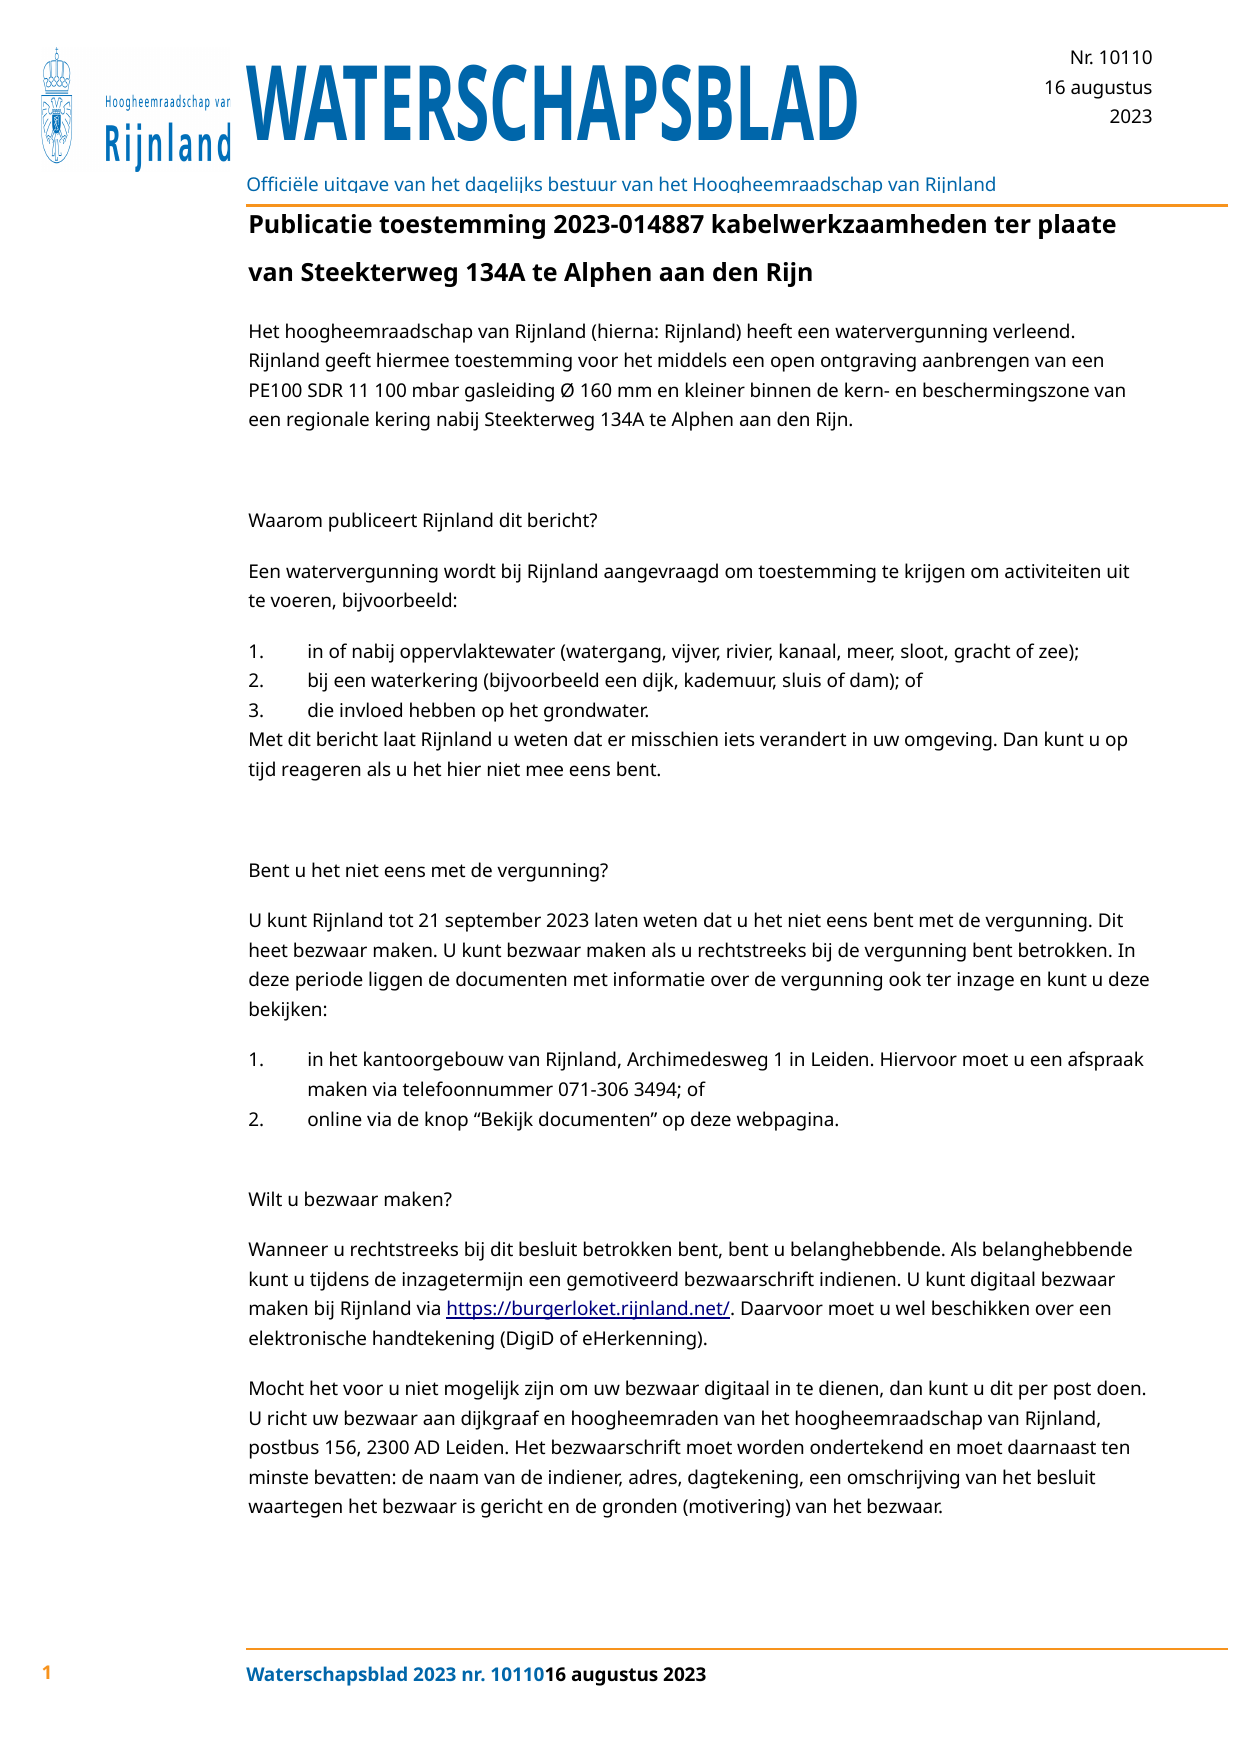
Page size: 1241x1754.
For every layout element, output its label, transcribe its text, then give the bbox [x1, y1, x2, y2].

text Met dit bericht laat Rijnland u weten dat er misschien iets verandert in uw omgeving. Dan kunt u op tijd reageren als u het hier niet mee eens bent. [248, 727, 1152, 782]
text Bent u het niet eens met de vergunning? [248, 857, 1152, 883]
list in of nabij oppervlaktewater (watergang, vijver, rivier, kanaal, meer, sloot, gracht of zee); [248, 638, 1152, 664]
text Een watervergunning wordt bij Rijnland aangevraagd om toestemming te krijgen om activiteiten uit te voeren, bijvoorbeeld: [248, 558, 1152, 613]
text U kunt Rijnland tot 21 september 2023 laten weten dat u het niet eens bent met de vergunning. Dit heet bezwaar maken. U kunt bezwaar maken als u rechtstreeks bij de vergunning bent betrokken. In deze periode liggen de documenten met informatie over de vergunning ook ter inzage en kunt u deze bekijken: [248, 907, 1152, 1022]
picture [41, 47, 231, 172]
text Wilt u bezwaar maken? [248, 1186, 1152, 1212]
text Wanneer u rechtstreeks bij dit besluit betrokken bent, bent u belanghebbende. Als belanghebbende kunt u tijdens de inzagetermijn een gemotiveerd bezwaarschrift indienen. U kunt digitaal bezwaar maken bij Rijnland via https://burgerloket.rijnland.net/. Daarvoor moet u wel beschikken over een elektronische handtekening (DigiD of eHerkenning). [248, 1236, 1152, 1351]
list die invloed hebben op het grondwater. [248, 697, 1152, 723]
list bij een waterkering (bijvoorbeeld een dijk, kademuur, sluis of dam); of [248, 667, 1152, 693]
list in het kantoorgebouw van Rijnland, Archimedesweg 1 in Leiden. Hiervoor moet u een afspraak maken via telefoonnummer 071-306 3494; of [248, 1047, 1152, 1102]
text Het hoogheemraadschap van Rijnland (hierna: Rijnland) heeft een watervergunning verleend. Rijnland geeft hiermee toestemming voor het middels een open ontgraving aanbrengen van een PE100 SDR 11 100 mbar gasleiding Ø 160 mm en kleiner binnen de kern- en beschermingszone van een regionale kering nabij Steekterweg 134A te Alphen aan den Rijn. [248, 318, 1152, 432]
list online via de knop “Bekijk documenten” op deze webpagina. [248, 1106, 1152, 1132]
text Mocht het voor u niet mogelijk zijn om uw bezwaar digitaal in te dienen, dan kunt u dit per post doen. U richt uw bezwaar aan dijkgraaf en hoogheemraden van het hoogheemraadschap van Rijnland, postbus 156, 2300 AD Leiden. Het bezwaarschrift moet worden ondertekend en moet daarnaast ten minste bevatten: de naam van de indiener, adres, dagtekening, een omschrijving van het besluit waartegen het bezwaar is gericht en de gronden (motivering) van het bezwaar. [248, 1375, 1152, 1519]
text Waarom publiceert Rijnland dit bericht? [248, 507, 1152, 533]
text Publicatie toestemming 2023-014887 kabelwerkzaamheden ter plaate van Steekterweg 134A te Alphen aan den Rijn [248, 207, 1152, 288]
